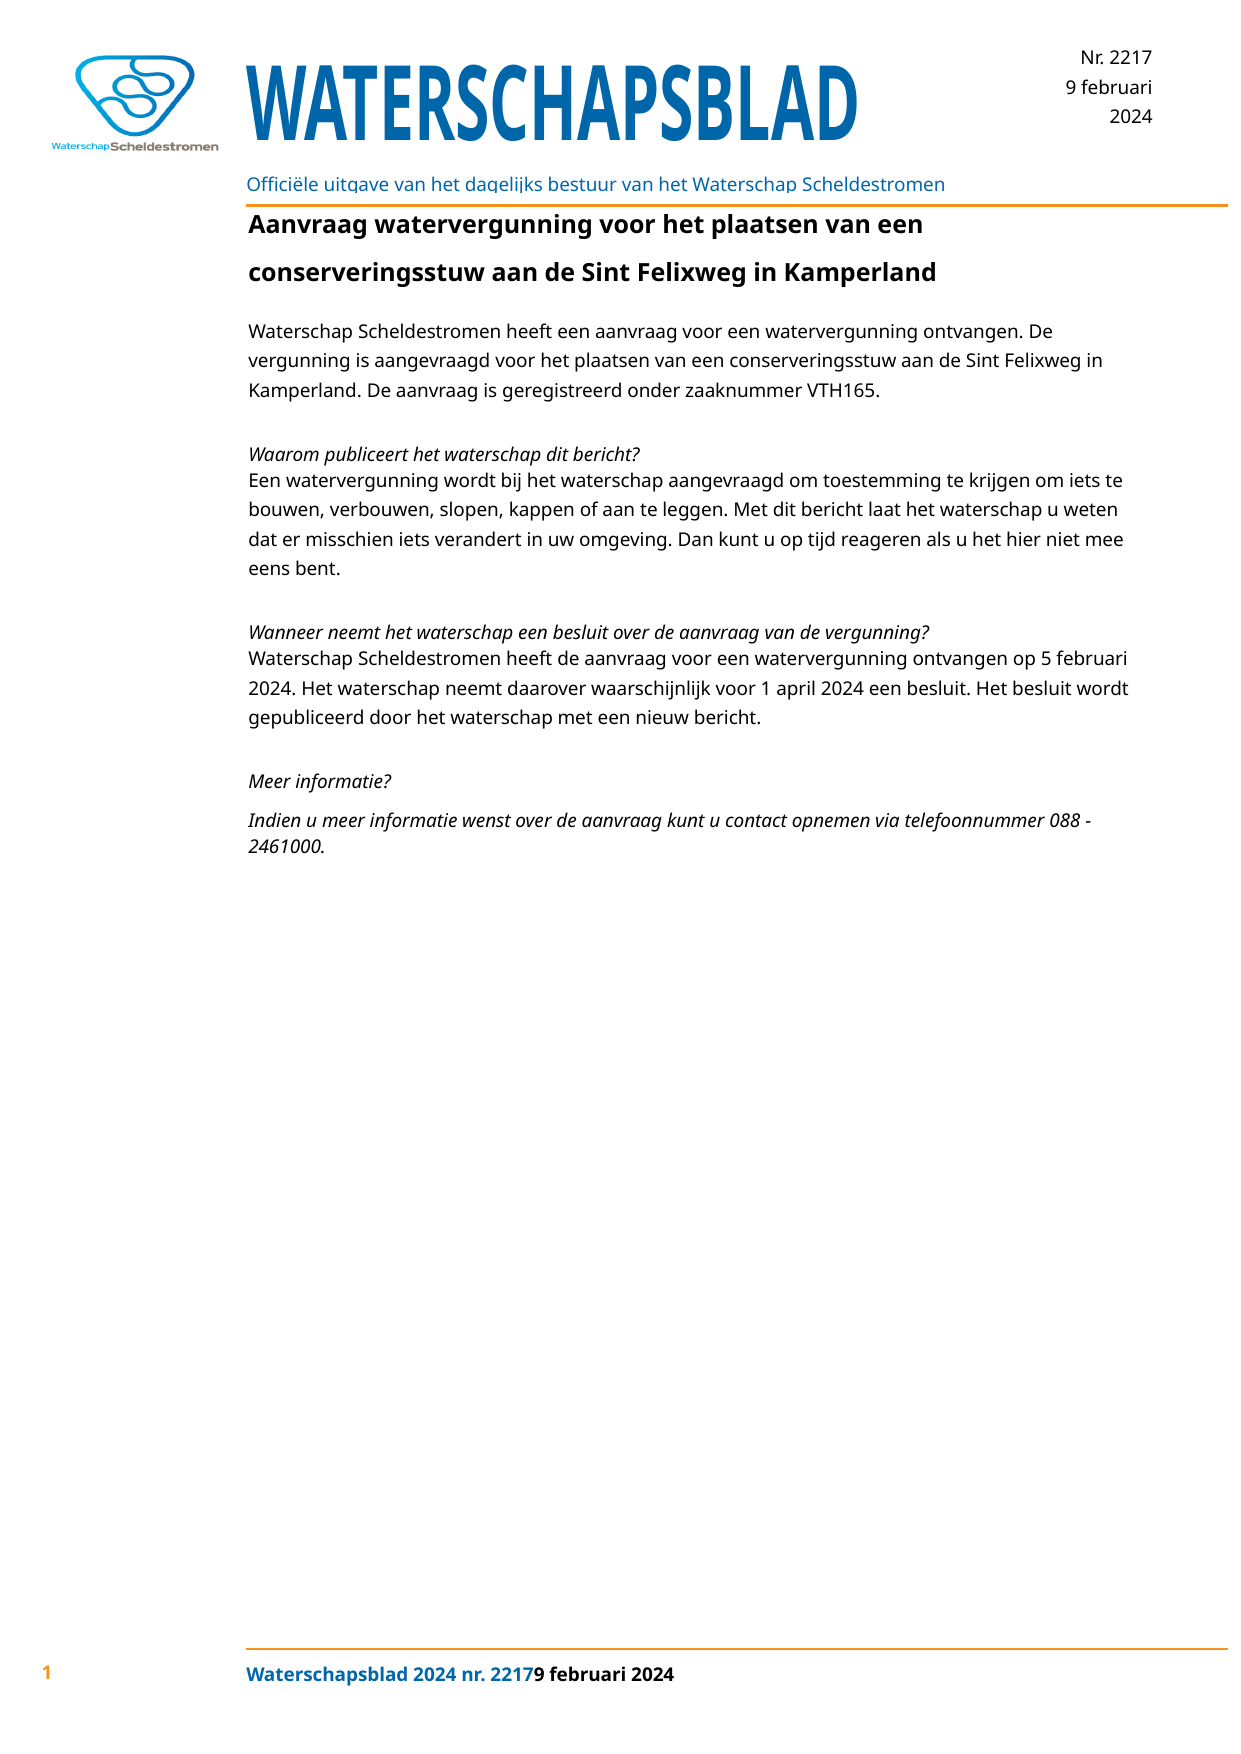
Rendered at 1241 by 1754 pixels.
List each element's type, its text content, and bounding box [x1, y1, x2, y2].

text Waterschap Scheldestromen heeft de aanvraag voor een watervergunning ontvangen op 5 februari 2024. Het waterschap neemt daarover waarschijnlijk voor 1 april 2024 een besluit. Het besluit wordt gepubliceerd door het waterschap met een nieuw bericht. [248, 645, 1152, 730]
text Aanvraag watervergunning voor het plaatsen van een conserveringsstuw aan de Sint Felixweg in Kamperland [248, 207, 1152, 288]
picture [41, 47, 231, 172]
text Een watervergunning wordt bij het waterschap aangevraagd om toestemming te krijgen om iets te bouwen, verbouwen, slopen, kappen of aan te leggen. Met dit bericht laat het waterschap u weten dat er misschien iets verandert in uw omgeving. Dan kunt u op tijd reageren als u het hier niet mee eens bent. [248, 467, 1152, 581]
text Waarom publiceert het waterschap dit bericht? [248, 441, 1152, 467]
text Meer informatie? [248, 768, 1152, 794]
text Wanneer neemt het waterschap een besluit over de aanvraag van de vergunning? [248, 619, 1152, 645]
text Indien u meer informatie wenst over de aanvraag kunt u contact opnemen via telefoonnummer 088 - 2461000. [248, 808, 1152, 859]
text Waterschap Scheldestromen heeft een aanvraag voor een watervergunning ontvangen. De vergunning is aangevraagd voor het plaatsen van een conserveringsstuw aan de Sint Felixweg in Kamperland. De aanvraag is geregistreerd onder zaaknummer VTH165. [248, 318, 1152, 403]
